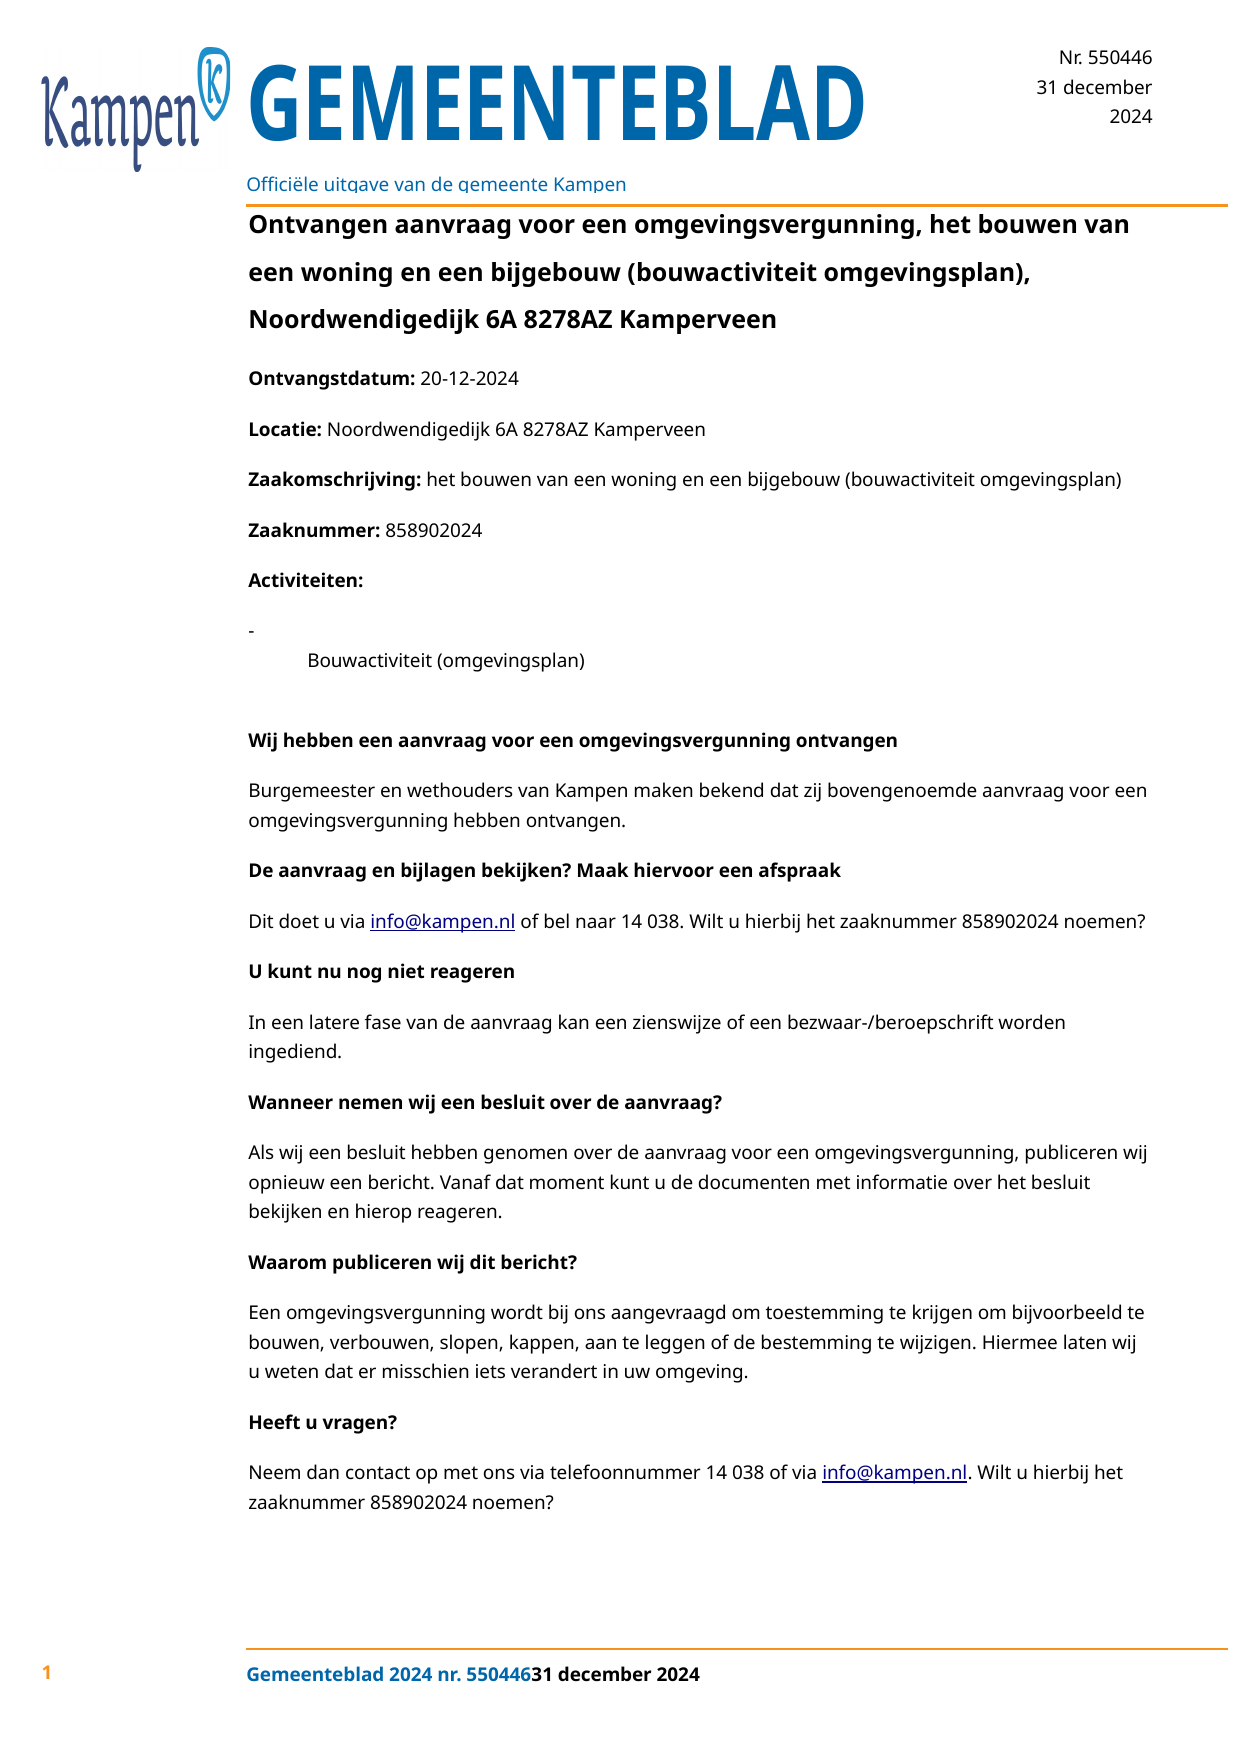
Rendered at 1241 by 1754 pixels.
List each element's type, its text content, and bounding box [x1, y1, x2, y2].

text Wij hebben een aanvraag voor een omgevingsvergunning ontvangen [248, 727, 1152, 753]
text Wanneer nemen wij een besluit over de aanvraag? [248, 1089, 1152, 1114]
text Locatie: Noordwendigedijk 6A 8278AZ Kamperveen [248, 416, 1152, 442]
text Waarom publiceren wij dit bericht? [248, 1249, 1152, 1274]
text Als wij een besluit hebben genomen over de aanvraag voor een omgevingsvergunning, publiceren wij opnieuw een bericht. Vanaf dat moment kunt u de documenten met informatie over het besluit bekijken en hierop reageren. [248, 1139, 1152, 1224]
text In een latere fase van de aanvraag kan een zienswijze of een bezwaar-/beroepschrift worden ingediend. [248, 1009, 1152, 1064]
text Een omgevingsvergunning wordt bij ons aangevraagd om toestemming te krijgen om bijvoorbeeld te bouwen, verbouwen, slopen, kappen, aan te leggen of de bestemming te wijzigen. Hiermee laten wij u weten dat er misschien iets verandert in uw omgeving. [248, 1299, 1152, 1384]
text Burgemeester en wethouders van Kampen maken bekend dat zij bovengenoemde aanvraag voor een omgevingsvergunning hebben ontvangen. [248, 778, 1152, 833]
text U kunt nu nog niet reageren [248, 958, 1152, 984]
text Neem dan contact op met ons via telefoonnummer 14 038 of via info@kampen.nl. Wilt u hierbij het zaaknummer 858902024 noemen? [248, 1459, 1152, 1514]
picture [41, 47, 231, 172]
text De aanvraag en bijlagen bekijken? Maak hiervoor een afspraak [248, 858, 1152, 883]
list Bouwactiviteit (omgevingsplan) [248, 647, 1152, 673]
text Zaakomschrijving: het bouwen van een woning en een bijgebouw (bouwactiviteit omgevingsplan) [248, 466, 1152, 492]
text Activiteiten: [248, 567, 1152, 593]
text Dit doet u via info@kampen.nl of bel naar 14 038. Wilt u hierbij het zaaknummer 858902024 noemen? [248, 908, 1152, 934]
text Zaaknummer: 858902024 [248, 517, 1152, 542]
text Ontvangen aanvraag voor een omgevingsvergunning, het bouwen van een woning en een bijgebouw (bouwactiviteit omgevingsplan), Noordwendigedijk 6A 8278AZ Kamperveen [248, 207, 1152, 336]
text Ontvangstdatum: 20-12-2024 [248, 366, 1152, 391]
text Heeft u vragen? [248, 1409, 1152, 1434]
